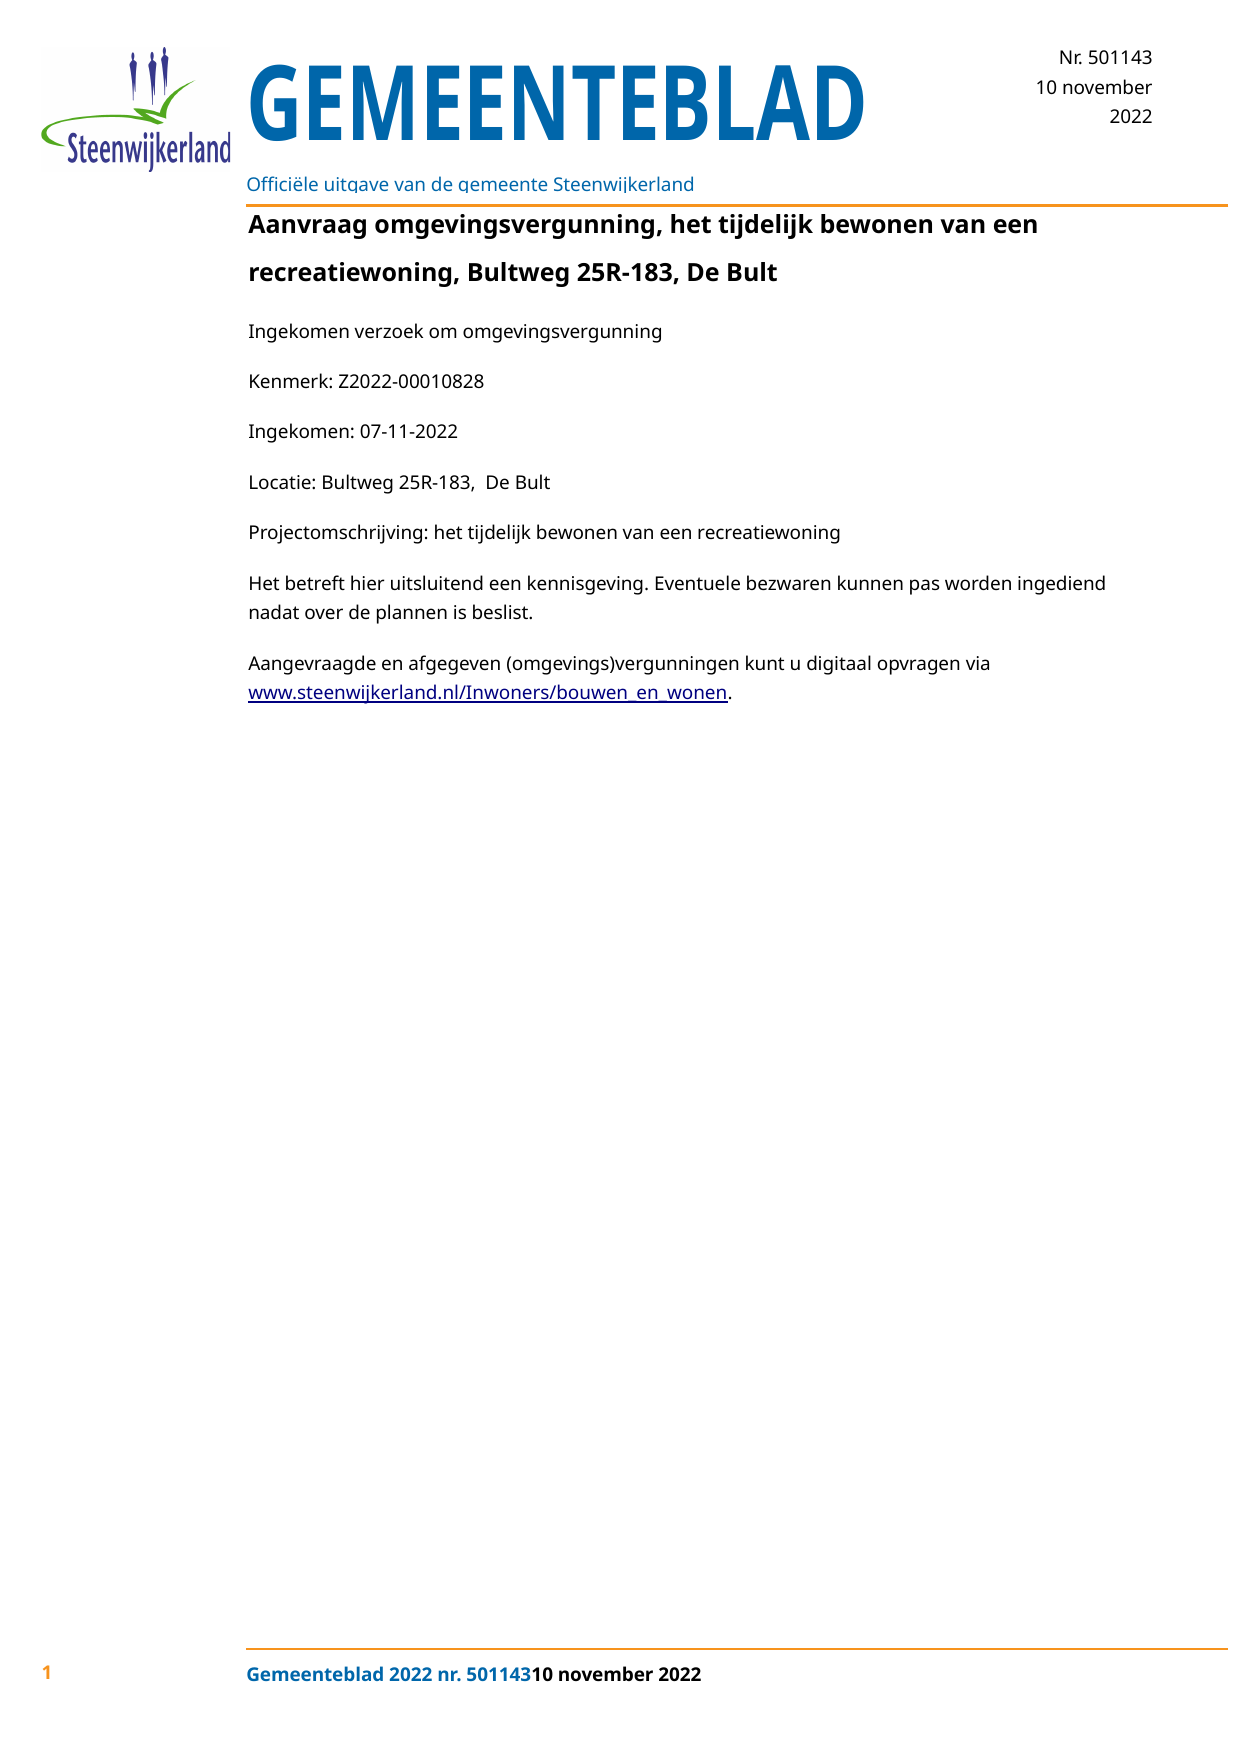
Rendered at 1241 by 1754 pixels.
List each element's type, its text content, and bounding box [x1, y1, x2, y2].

text Ingekomen verzoek om omgevingsvergunning [248, 318, 1152, 344]
text Aangevraagde en afgegeven (omgevings)vergunningen kunt u digitaal opvragen via www.steenwijkerland.nl/Inwoners/bouwen_en_wonen. [248, 650, 1152, 705]
text Kenmerk: Z2022-00010828 [248, 368, 1152, 394]
picture [41, 47, 231, 172]
text Projectomschrijving: het tijdelijk bewonen van een recreatiewoning [248, 519, 1152, 545]
text Ingekomen: 07-11-2022 [248, 419, 1152, 444]
text Het betreft hier uitsluitend een kennisgeving. Eventuele bezwaren kunnen pas worden ingediend nadat over de plannen is beslist. [248, 570, 1152, 625]
text Locatie: Bultweg 25R-183, De Bult [248, 469, 1152, 495]
text Aanvraag omgevingsvergunning, het tijdelijk bewonen van een recreatiewoning, Bultweg 25R-183, De Bult [248, 207, 1152, 288]
